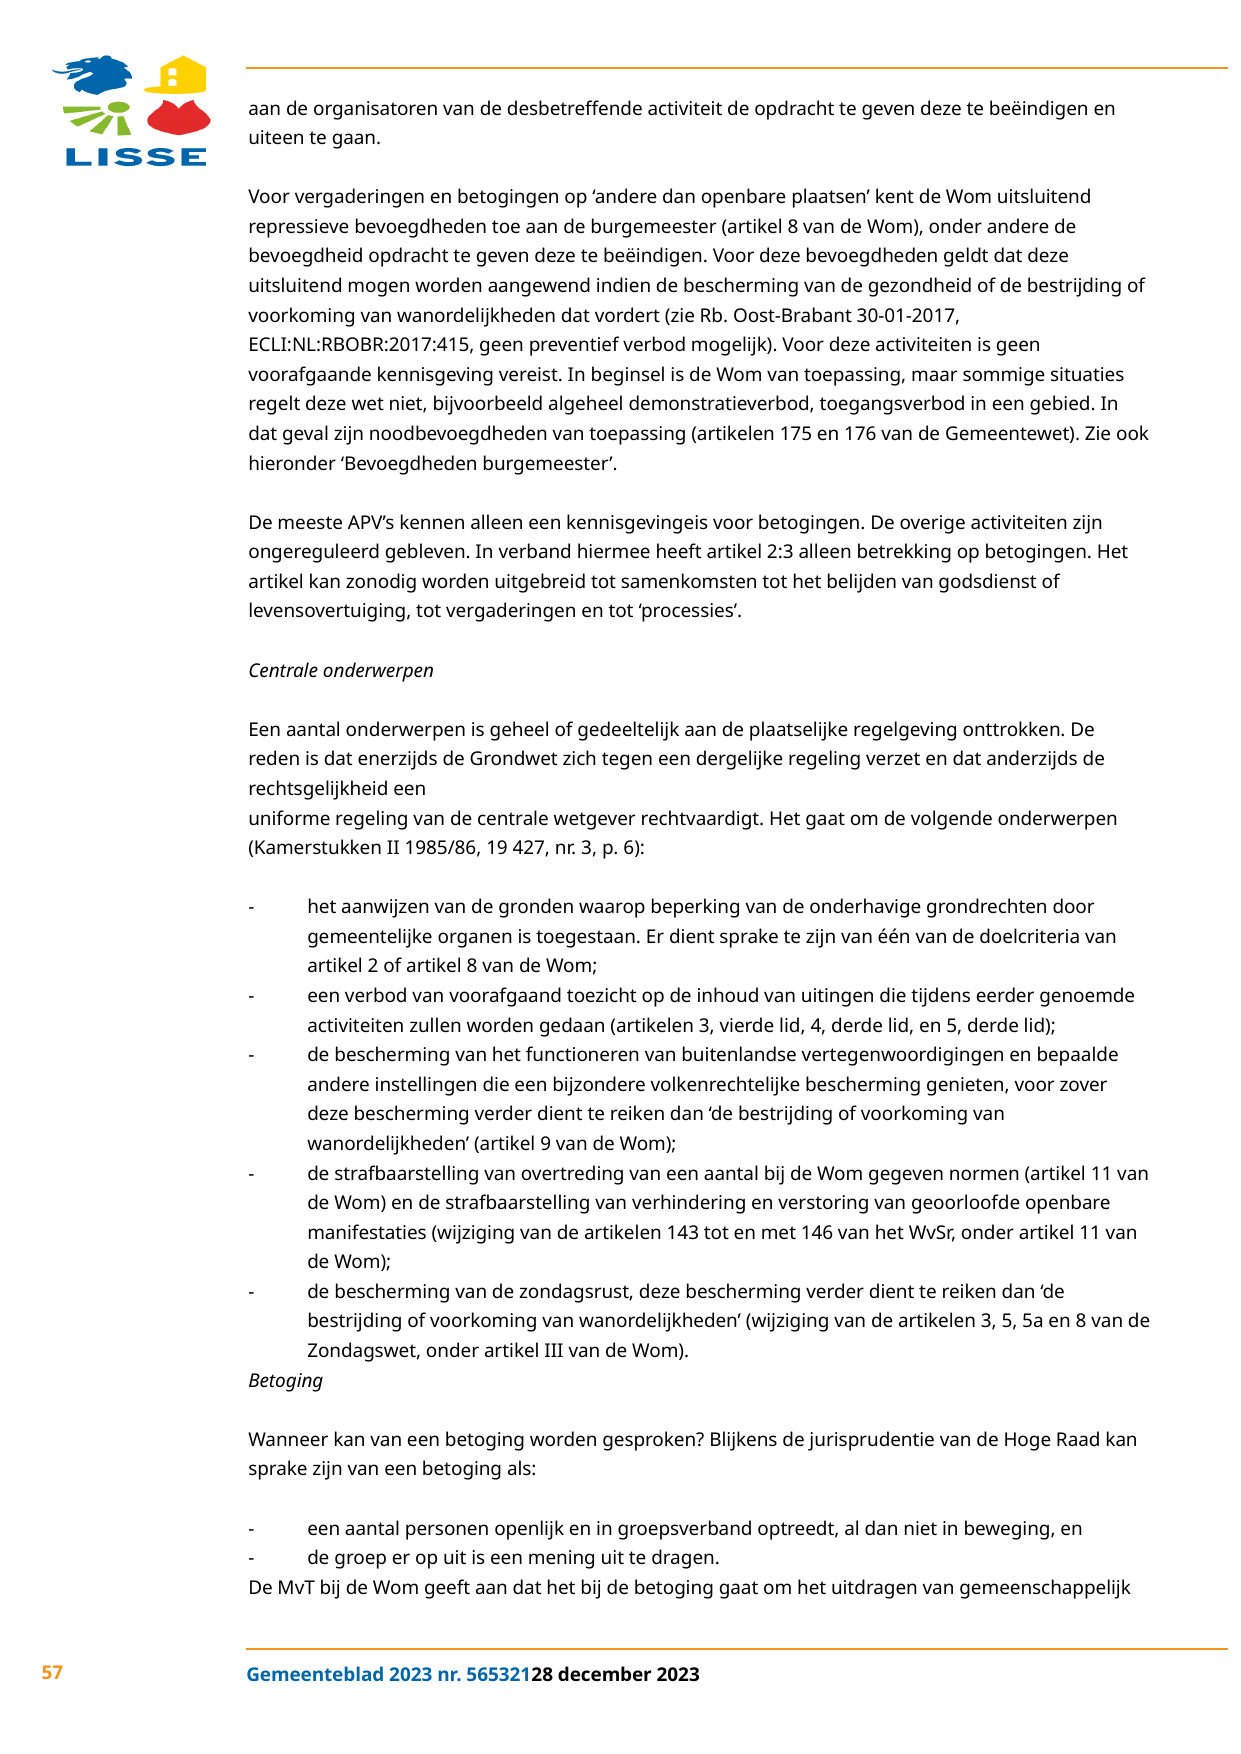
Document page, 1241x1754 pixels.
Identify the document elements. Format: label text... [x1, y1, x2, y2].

text aan de organisatoren van de desbetreffende activiteit de opdracht te geven deze te beëindigen en uiteen te gaan. [248, 95, 1152, 150]
list het aanwijzen van de gronden waarop beperking van de onderhavige grondrechten door gemeentelijke organen is toegestaan. Er dient sprake te zijn van één van de doelcriteria van artikel 2 of artikel 8 van de Wom; [248, 893, 1152, 978]
text Betoging [248, 1367, 1152, 1393]
text De meeste APV’s kennen alleen een kennisgevingeis voor betogingen. De overige activiteiten zijn ongereguleerd gebleven. In verband hiermee heeft artikel 2:3 alleen betrekking op betogingen. Het artikel kan zonodig worden uitgebreid tot samenkomsten tot het belijden van godsdienst of levensovertuiging, tot vergaderingen en tot ‘processies’. [248, 509, 1152, 623]
list de bescherming van het functioneren van buitenlandse vertegenwoordigingen en bepaalde andere instellingen die een bijzondere volkenrechtelijke bescherming genieten, voor zover deze bescherming verder dient te reiken dan ‘de bestrijding of voorkoming van wanordelijkheden’ (artikel 9 van de Wom); [248, 1041, 1152, 1156]
text De MvT bij de Wom geeft aan dat het bij de betoging gaat om het uitdragen van gemeenschappelijk [248, 1574, 1152, 1600]
list een aantal personen openlijk en in groepsverband optreedt, al dan niet in beweging, en [248, 1515, 1152, 1541]
list de groep er op uit is een mening uit te dragen. [248, 1544, 1152, 1570]
text Een aantal onderwerpen is geheel of gedeeltelijk aan de plaatselijke regelgeving onttrokken. De reden is dat enerzijds de Grondwet zich tegen een dergelijke regeling verzet en dat anderzijds de rechtsgelijkheid een [248, 716, 1152, 801]
text Voor vergaderingen en betogingen op ‘andere dan openbare plaatsen’ kent de Wom uitsluitend repressieve bevoegdheden toe aan de burgemeester (artikel 8 van de Wom), onder andere de bevoegdheid opdracht te geven deze te beëindigen. Voor deze bevoegdheden geldt dat deze uitsluitend mogen worden aangewend indien de bescherming van de gezondheid of de bestrijding of voorkoming van wanordelijkheden dat vordert (zie Rb. Oost-Brabant 30-01-2017, ECLI:NL:RBOBR:2017:415, geen preventief verbod mogelijk). Voor deze activiteiten is geen voorafgaande kennisgeving vereist. In beginsel is de Wom van toepassing, maar sommige situaties regelt deze wet niet, bijvoorbeeld algeheel demonstratieverbod, toegangsverbod in een gebied. In dat geval zijn noodbevoegdheden van toepassing (artikelen 175 en 176 van de Gemeentewet). Zie ook hieronder ‘Bevoegdheden burgemeester’. [248, 183, 1152, 476]
list een verbod van voorafgaand toezicht op de inhoud van uitingen die tijdens eerder genoemde activiteiten zullen worden gedaan (artikelen 3, vierde lid, 4, derde lid, en 5, derde lid); [248, 982, 1152, 1038]
text uniforme regeling van de centrale wetgever rechtvaardigt. Het gaat om de volgende onderwerpen (Kamerstukken II 1985/86, 19 427, nr. 3, p. 6): [248, 805, 1152, 860]
text Centrale onderwerpen [248, 657, 1152, 683]
list de bescherming van de zondagsrust, deze bescherming verder dient te reiken dan ‘de bestrijding of voorkoming van wanordelijkheden’ (wijziging van de artikelen 3, 5, 5a en 8 van de Zondagswet, onder artikel III van de Wom). [248, 1278, 1152, 1363]
picture [41, 47, 231, 172]
text Wanneer kan van een betoging worden gesproken? Blijkens de jurisprudentie van de Hoge Raad kan sprake zijn van een betoging als: [248, 1426, 1152, 1481]
list de strafbaarstelling van overtreding van een aantal bij de Wom gegeven normen (artikel 11 van de Wom) en de strafbaarstelling van verhindering en verstoring van geoorloofde openbare manifestaties (wijziging van de artikelen 143 tot en met 146 van het WvSr, onder artikel 11 van de Wom); [248, 1160, 1152, 1274]
